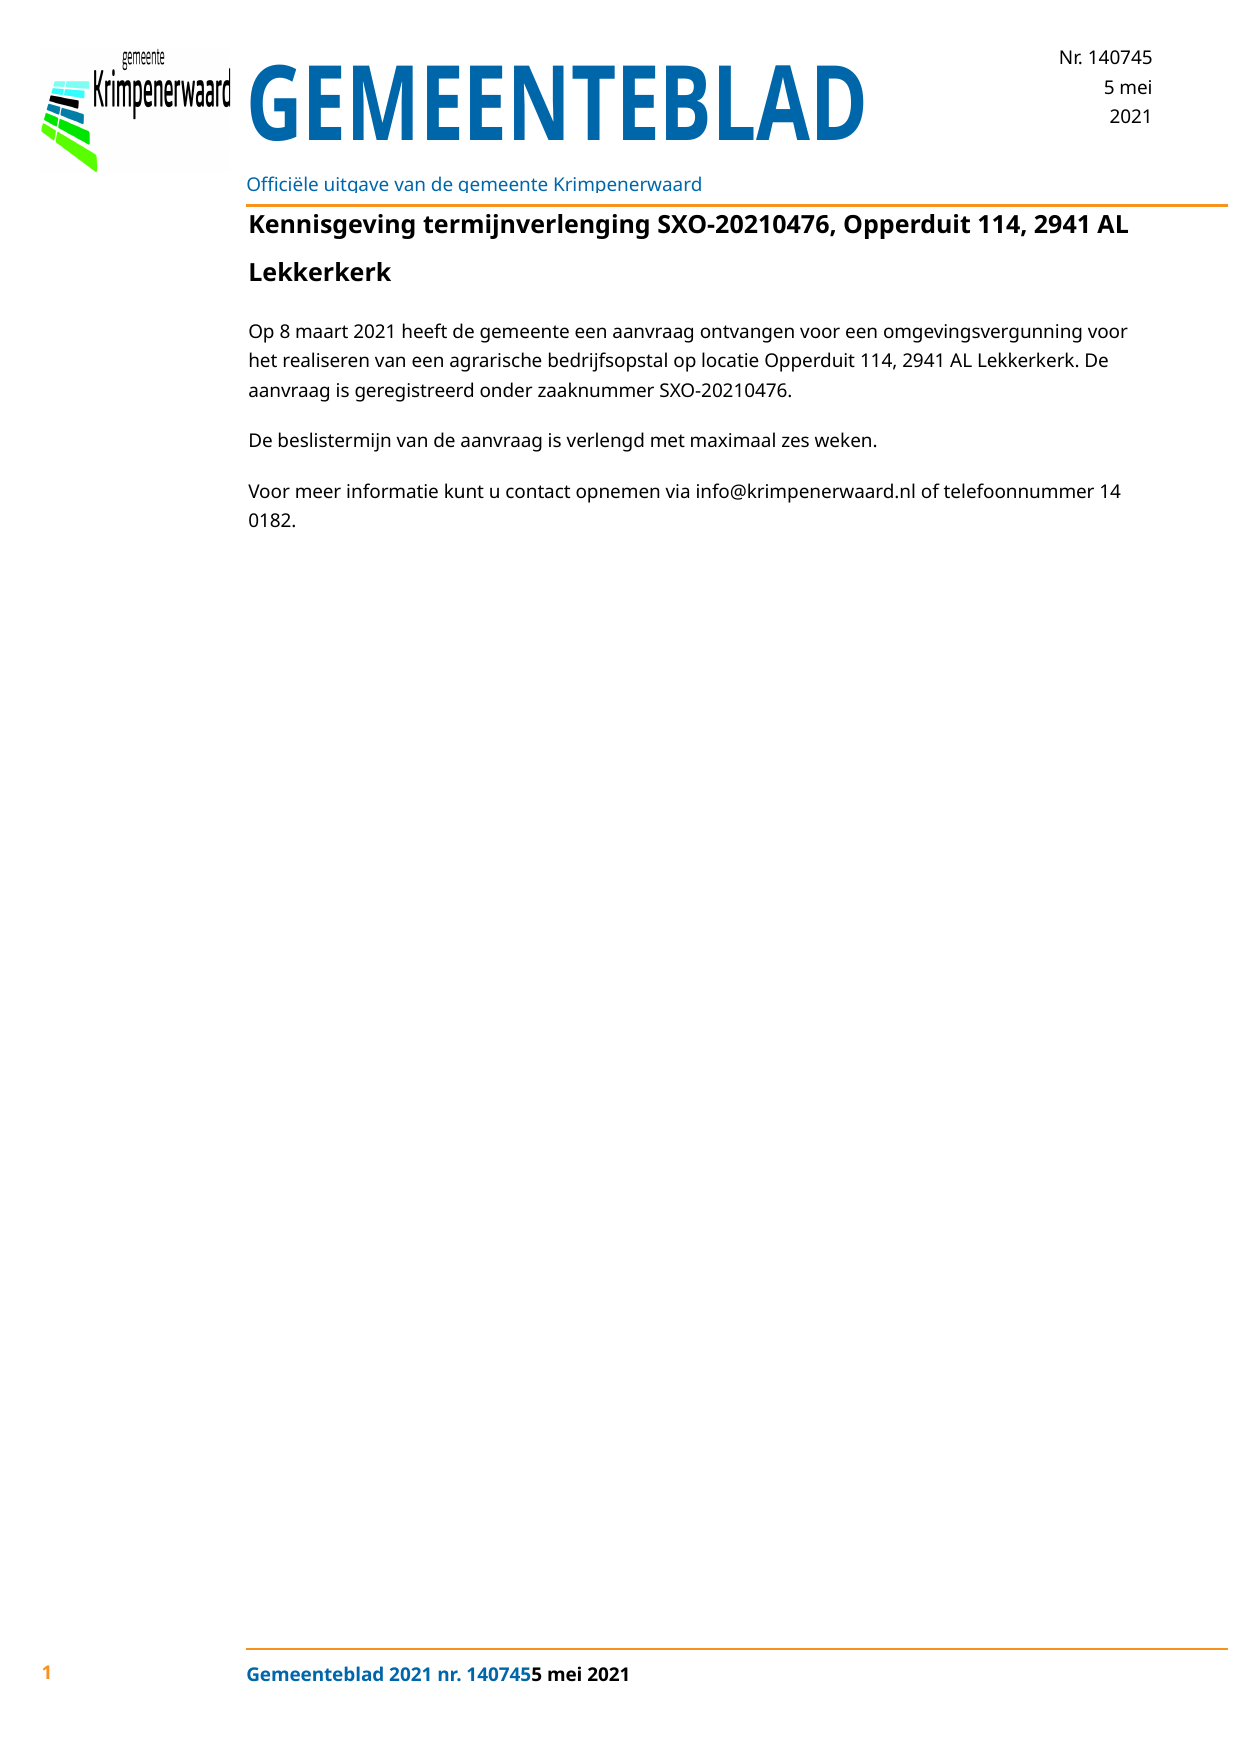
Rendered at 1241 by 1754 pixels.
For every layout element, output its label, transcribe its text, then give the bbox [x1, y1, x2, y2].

text Op 8 maart 2021 heeft de gemeente een aanvraag ontvangen voor een omgevingsvergunning voor het realiseren van een agrarische bedrijfsopstal op locatie Opperduit 114, 2941 AL Lekkerkerk. De aanvraag is geregistreerd onder zaaknummer SXO-20210476. [248, 318, 1152, 403]
text Kennisgeving termijnverlenging SXO-20210476, Opperduit 114, 2941 AL Lekkerkerk [248, 207, 1152, 288]
text Voor meer informatie kunt u contact opnemen via info@krimpenerwaard.nl of telefoonnummer 14 0182. [248, 478, 1152, 533]
text De beslistermijn van de aanvraag is verlengd met maximaal zes weken. [248, 427, 1152, 453]
picture [41, 47, 231, 172]
